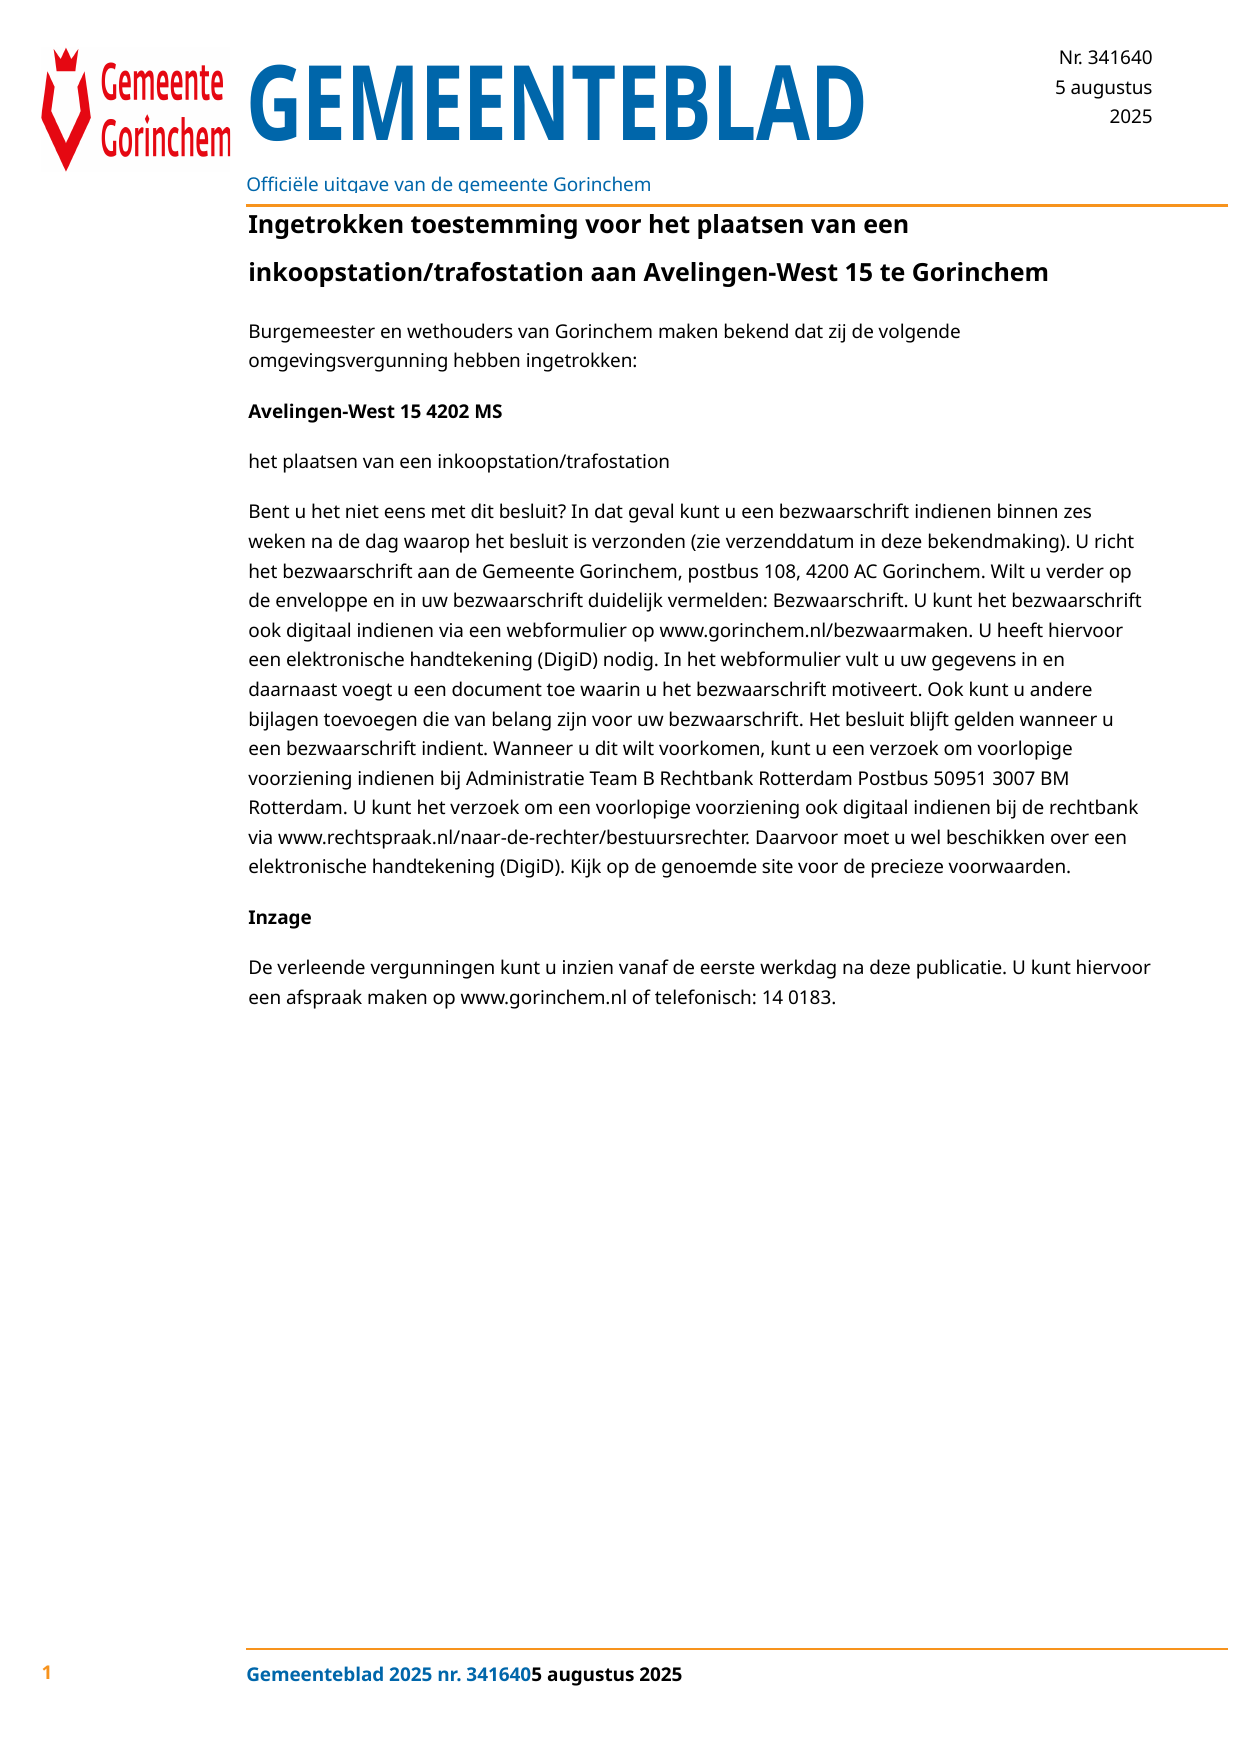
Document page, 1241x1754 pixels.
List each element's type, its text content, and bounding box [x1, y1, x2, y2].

text Burgemeester en wethouders van Gorinchem maken bekend dat zij de volgende omgevingsvergunning hebben ingetrokken: [248, 318, 1152, 373]
text Bent u het niet eens met dit besluit? In dat geval kunt u een bezwaarschrift indienen binnen zes weken na de dag waarop het besluit is verzonden (zie verzenddatum in deze bekendmaking). U richt het bezwaarschrift aan de Gemeente Gorinchem, postbus 108, 4200 AC Gorinchem. Wilt u verder op de enveloppe en in uw bezwaarschrift duidelijk vermelden: Bezwaarschrift. U kunt het bezwaarschrift ook digitaal indienen via een webformulier op www.gorinchem.nl/bezwaarmaken. U heeft hiervoor een elektronische handtekening (DigiD) nodig. In het webformulier vult u uw gegevens in en daarnaast voegt u een document toe waarin u het bezwaarschrift motiveert. Ook kunt u andere bijlagen toevoegen die van belang zijn voor uw bezwaarschrift. Het besluit blijft gelden wanneer u een bezwaarschrift indient. Wanneer u dit wilt voorkomen, kunt u een verzoek om voorlopige voorziening indienen bij Administratie Team B Rechtbank Rotterdam Postbus 50951 3007 BM Rotterdam. U kunt het verzoek om een voorlopige voorziening ook digitaal indienen bij de rechtbank via www.rechtspraak.nl/naar-de-rechter/bestuursrechter. Daarvoor moet u wel beschikken over een elektronische handtekening (DigiD). Kijk op de genoemde site voor de precieze voorwaarden. [248, 499, 1152, 879]
text De verleende vergunningen kunt u inzien vanaf de eerste werkdag na deze publicatie. U kunt hiervoor een afspraak maken op www.gorinchem.nl of telefonisch: 14 0183. [248, 954, 1152, 1010]
picture [41, 47, 231, 172]
text Inzage [248, 904, 1152, 930]
text Ingetrokken toestemming voor het plaatsen van een inkoopstation/trafostation aan Avelingen-West 15 te Gorinchem [248, 207, 1152, 288]
text Avelingen-West 15 4202 MS [248, 398, 1152, 424]
text het plaatsen van een inkoopstation/trafostation [248, 448, 1152, 474]
